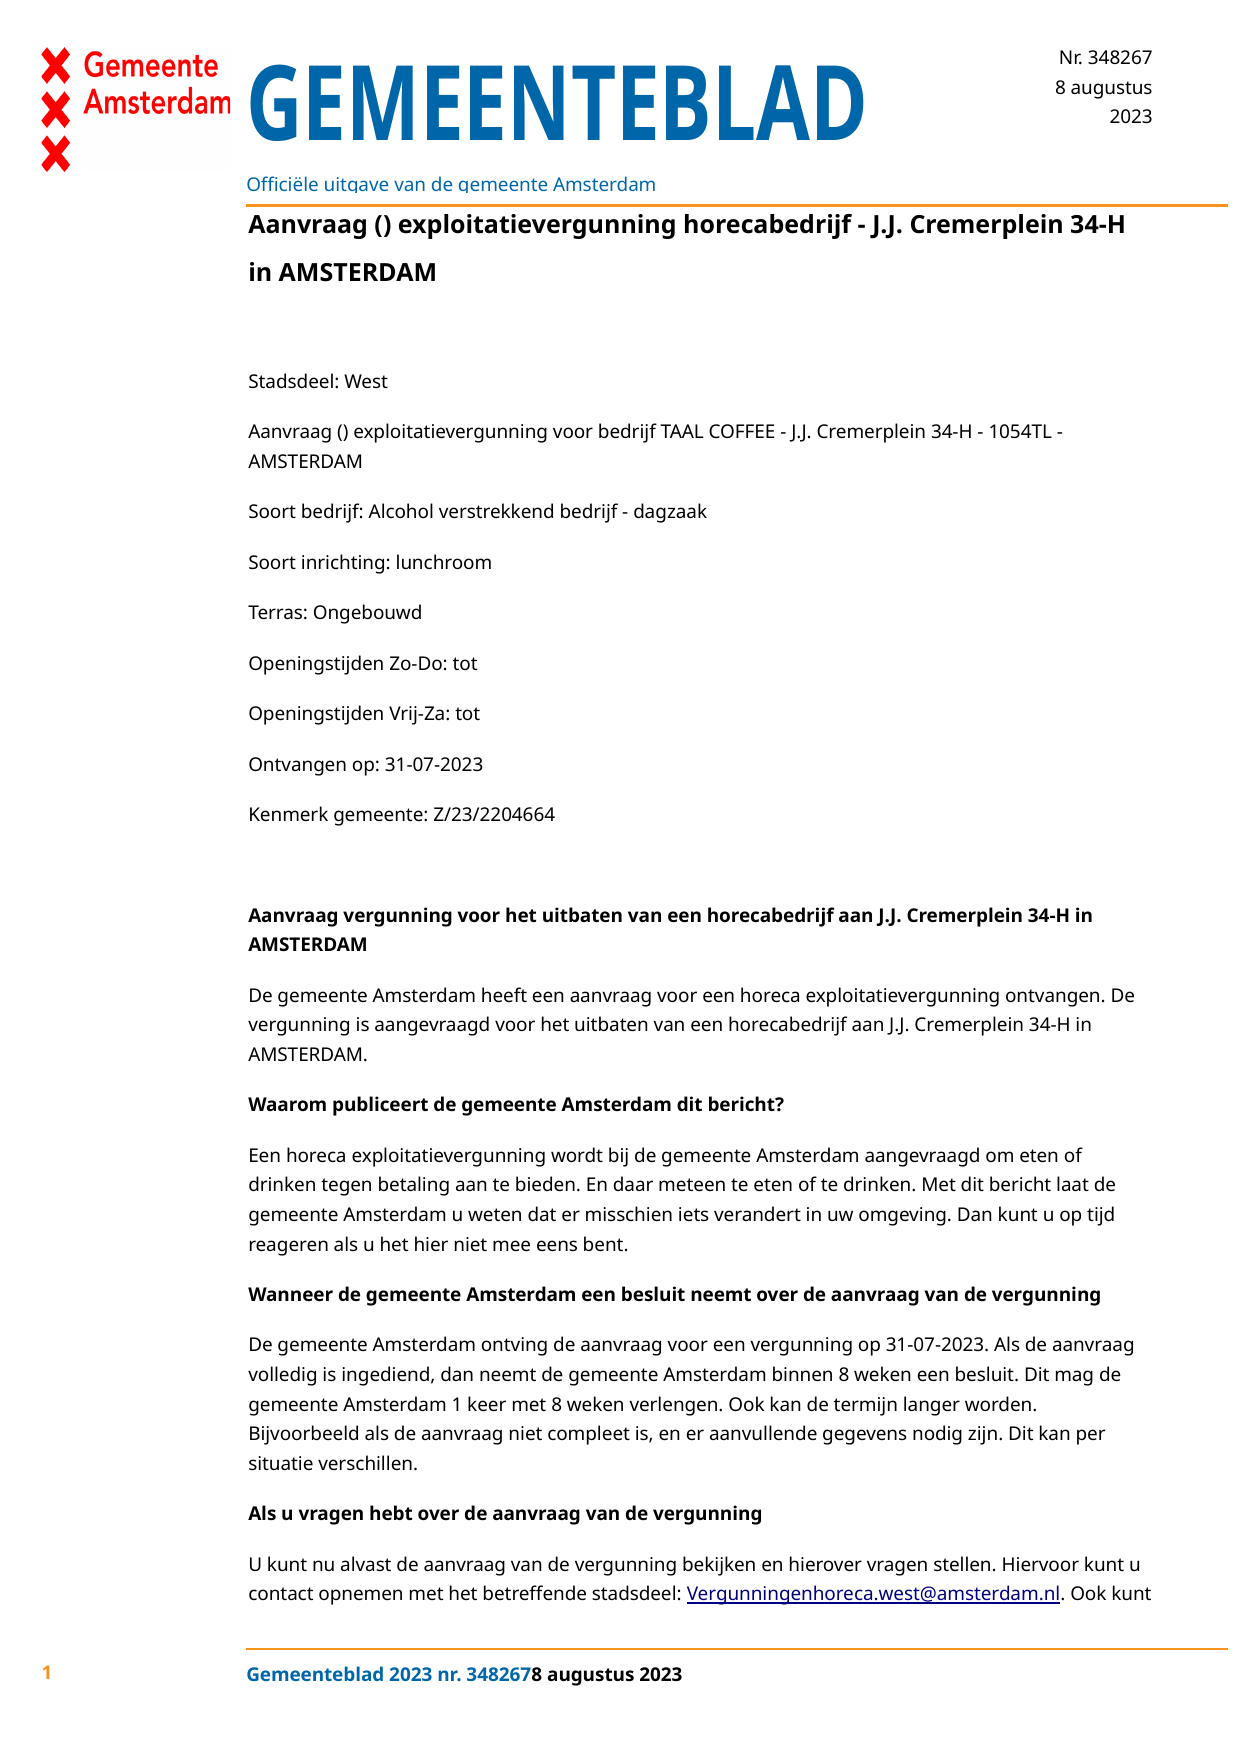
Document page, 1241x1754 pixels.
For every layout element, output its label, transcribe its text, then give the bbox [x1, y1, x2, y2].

text Aanvraag () exploitatievergunning horecabedrijf - J.J. Cremerplein 34-H in AMSTERDAM [248, 207, 1152, 288]
text Soort bedrijf: Alcohol verstrekkend bedrijf - dagzaak [248, 499, 1152, 524]
text Ontvangen op: 31-07-2023 [248, 751, 1152, 777]
text Terras: Ongebouwd [248, 599, 1152, 625]
text Soort inrichting: lunchroom [248, 549, 1152, 575]
text Een horeca exploitatievergunning wordt bij de gemeente Amsterdam aangevraagd om eten of drinken tegen betaling aan te bieden. En daar meteen te eten of te drinken. Met dit bericht laat de gemeente Amsterdam u weten dat er misschien iets verandert in uw omgeving. Dan kunt u op tijd reageren als u het hier niet mee eens bent. [248, 1142, 1152, 1257]
text De gemeente Amsterdam heeft een aanvraag voor een horeca exploitatievergunning ontvangen. De vergunning is aangevraagd voor het uitbaten van een horecabedrijf aan J.J. Cremerplein 34-H in AMSTERDAM. [248, 982, 1152, 1067]
text Openingstijden Zo-Do: tot [248, 650, 1152, 676]
text Kenmerk gemeente: Z/23/2204664 [248, 801, 1152, 827]
text Stadsdeel: West [248, 368, 1152, 394]
text Als u vragen hebt over de aanvraag van de vergunning [248, 1500, 1152, 1526]
text Aanvraag vergunning voor het uitbaten van een horecabedrijf aan J.J. Cremerplein 34-H in AMSTERDAM [248, 902, 1152, 957]
text Waarom publiceert de gemeente Amsterdam dit bericht? [248, 1092, 1152, 1117]
text U kunt nu alvast de aanvraag van de vergunning bekijken en hierover vragen stellen. Hiervoor kunt u contact opnemen met het betreffende stadsdeel: Vergunningenhoreca.west@amsterdam.nl. Ook kunt [248, 1551, 1152, 1606]
text Aanvraag () exploitatievergunning voor bedrijf TAAL COFFEE - J.J. Cremerplein 34-H - 1054TL - AMSTERDAM [248, 419, 1152, 474]
text De gemeente Amsterdam ontving de aanvraag voor een vergunning op 31-07-2023. Als de aanvraag volledig is ingediend, dan neemt de gemeente Amsterdam binnen 8 weken een besluit. Dit mag de gemeente Amsterdam 1 keer met 8 weken verlengen. Ook kan de termijn langer worden. Bijvoorbeeld als de aanvraag niet compleet is, en er aanvullende gegevens nodig zijn. Dit kan per situatie verschillen. [248, 1332, 1152, 1476]
text Wanneer de gemeente Amsterdam een besluit neemt over de aanvraag van de vergunning [248, 1281, 1152, 1307]
picture [41, 47, 231, 172]
text Openingstijden Vrij-Za: tot [248, 700, 1152, 726]
